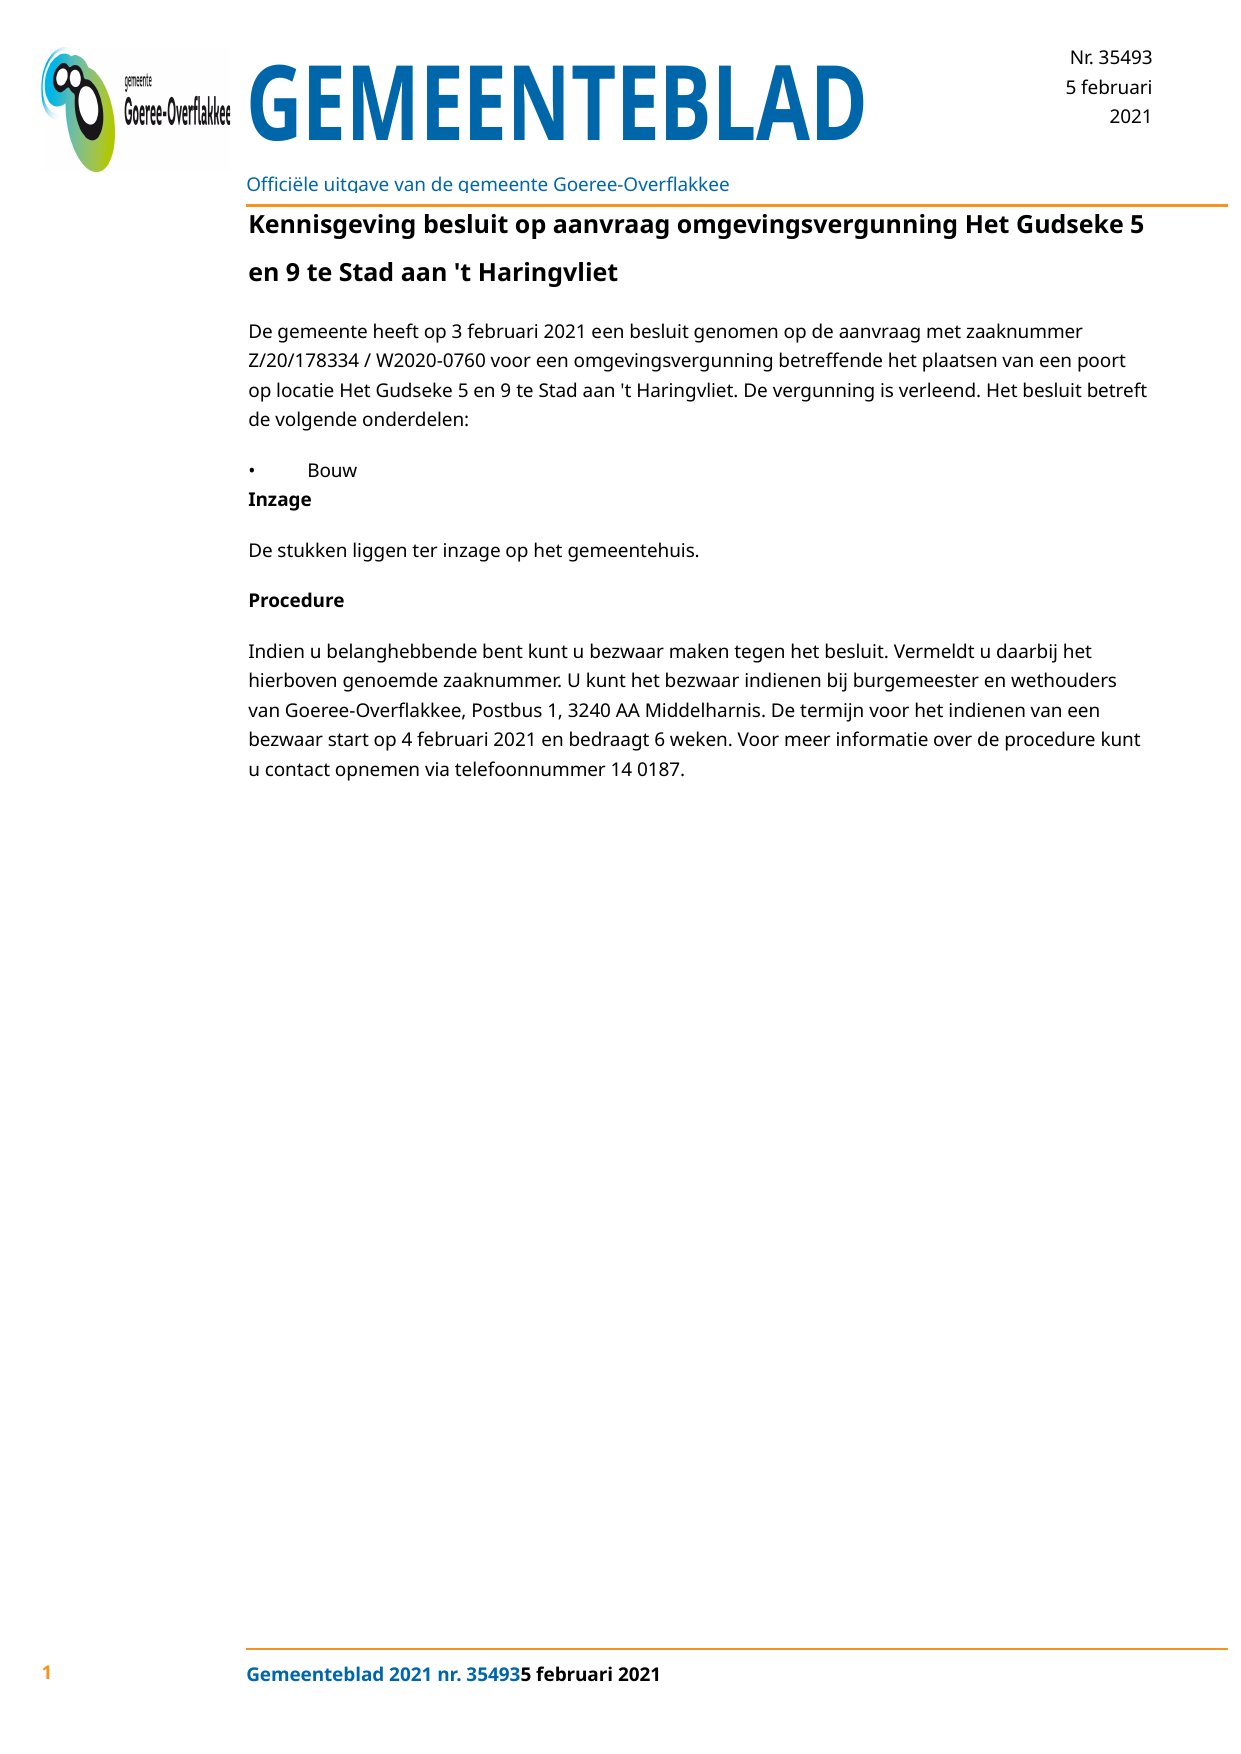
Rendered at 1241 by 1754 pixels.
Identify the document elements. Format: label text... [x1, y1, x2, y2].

picture [41, 47, 231, 172]
list Bouw [248, 457, 1152, 483]
text Indien u belanghebbende bent kunt u bezwaar maken tegen het besluit. Vermeldt u daarbij het hierboven genoemde zaaknummer. U kunt het bezwaar indienen bij burgemeester en wethouders van Goeree-Overflakkee, Postbus 1, 3240 AA Middelharnis. De termijn voor het indienen van een bezwaar start op 4 februari 2021 en bedraagt 6 weken. Voor meer informatie over de procedure kunt u contact opnemen via telefoonnummer 14 0187. [248, 638, 1152, 782]
text Procedure [248, 587, 1152, 613]
text Kennisgeving besluit op aanvraag omgevingsvergunning Het Gudseke 5 en 9 te Stad aan 't Haringvliet [248, 207, 1152, 288]
text Inzage [248, 487, 1152, 512]
text De gemeente heeft op 3 februari 2021 een besluit genomen op de aanvraag met zaaknummer Z/20/178334 / W2020-0760 voor een omgevingsvergunning betreffende het plaatsen van een poort op locatie Het Gudseke 5 en 9 te Stad aan 't Haringvliet. De vergunning is verleend. Het besluit betreft de volgende onderdelen: [248, 318, 1152, 432]
text De stukken liggen ter inzage op het gemeentehuis. [248, 537, 1152, 563]
